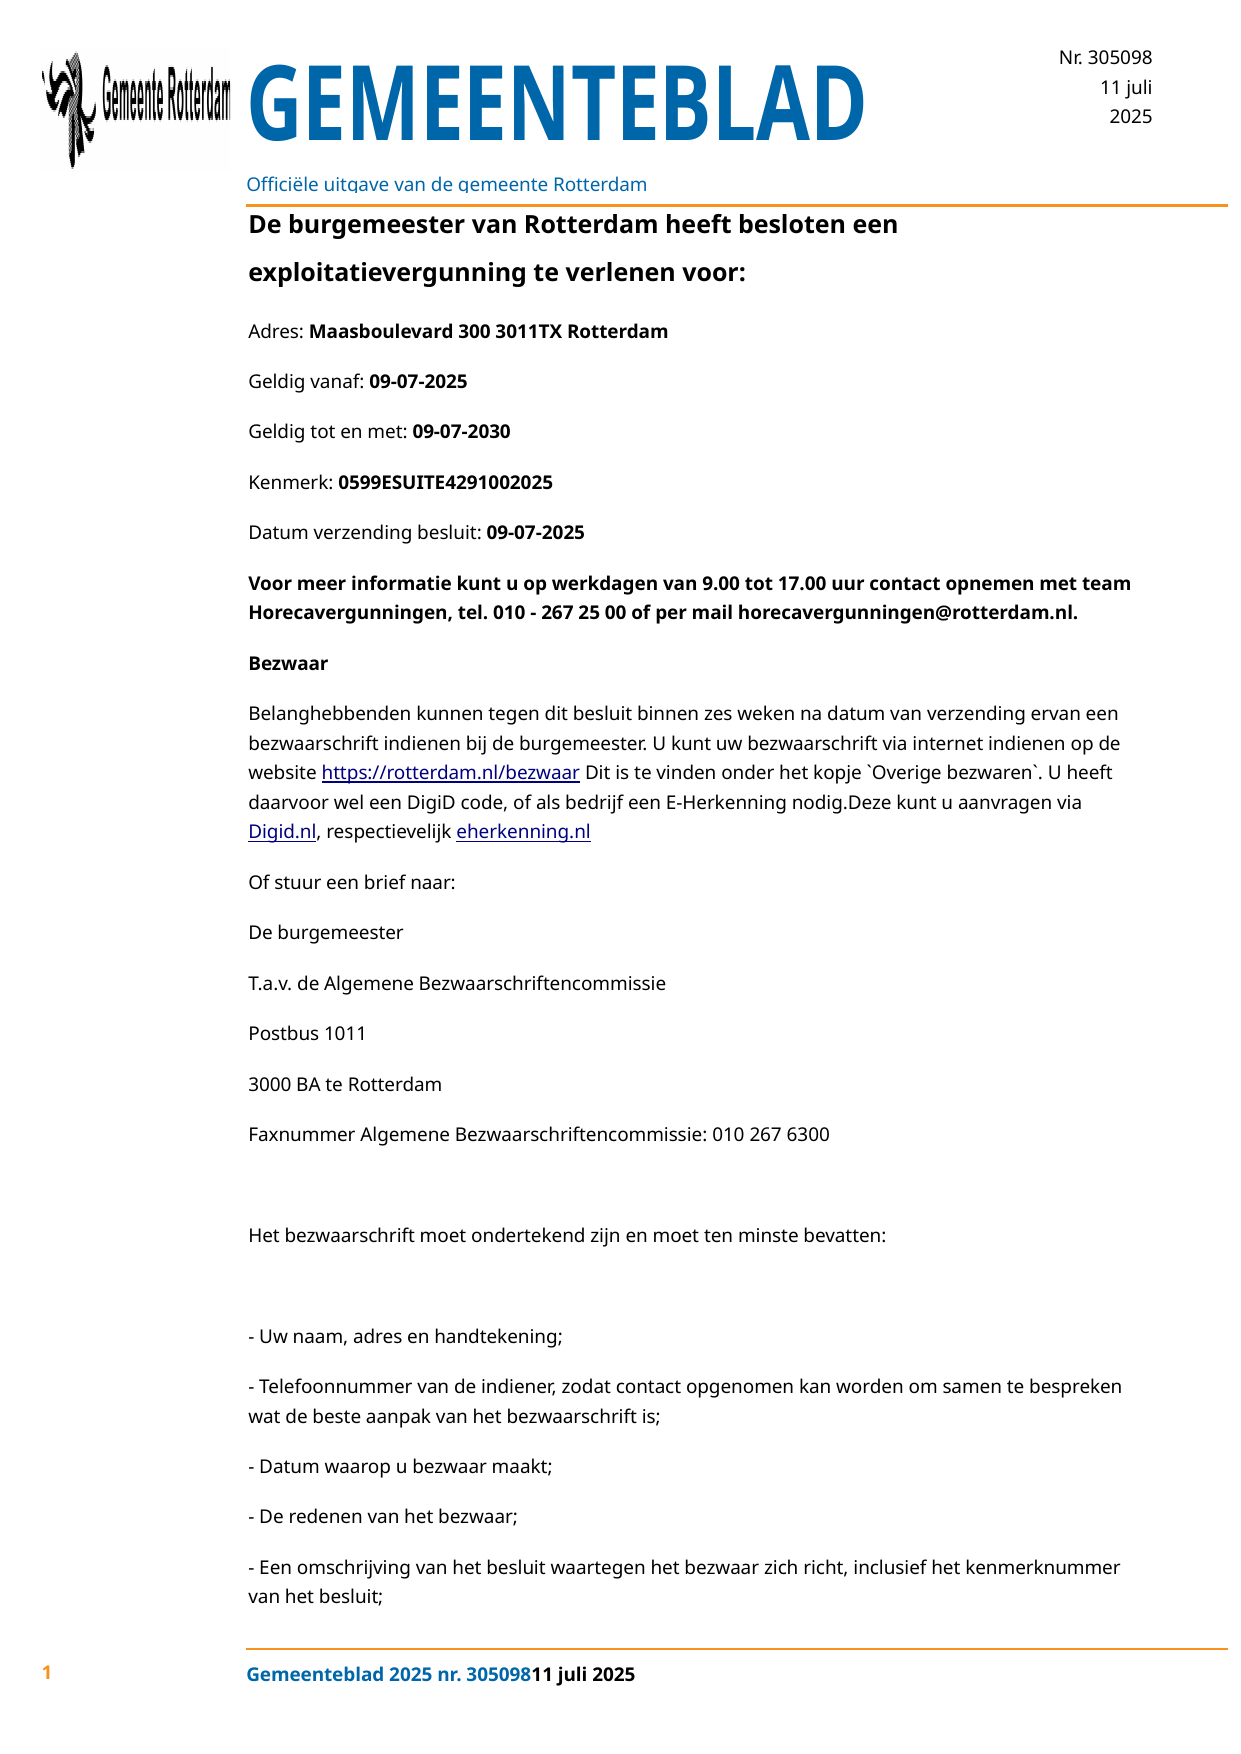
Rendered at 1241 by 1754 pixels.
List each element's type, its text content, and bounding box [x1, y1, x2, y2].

text - Datum waarop u bezwaar maakt; [248, 1453, 1152, 1479]
text Geldig vanaf: 09-07-2025 [248, 368, 1152, 394]
text De burgemeester [248, 919, 1152, 945]
text T.a.v. de Algemene Bezwaarschriftencommissie [248, 970, 1152, 996]
text Postbus 1011 [248, 1020, 1152, 1046]
text - De redenen van het bezwaar; [248, 1504, 1152, 1529]
text Geldig tot en met: 09-07-2030 [248, 419, 1152, 444]
text Adres: Maasboulevard 300 3011TX Rotterdam [248, 318, 1152, 344]
picture [41, 47, 231, 172]
text Voor meer informatie kunt u op werkdagen van 9.00 tot 17.00 uur contact opnemen met team Horecavergunningen, tel. 010 - 267 25 00 of per mail horecavergunningen@rotterdam.nl. [248, 570, 1152, 625]
text Of stuur een brief naar: [248, 869, 1152, 895]
text - Uw naam, adres en handtekening; [248, 1323, 1152, 1349]
text Kenmerk: 0599ESUITE4291002025 [248, 469, 1152, 495]
text De burgemeester van Rotterdam heeft besloten een exploitatievergunning te verlenen voor: [248, 207, 1152, 288]
text Bezwaar [248, 650, 1152, 676]
text Belanghebbenden kunnen tegen dit besluit binnen zes weken na datum van verzending ervan een bezwaarschrift indienen bij de burgemeester. U kunt uw bezwaarschrift via internet indienen op de website https://rotterdam.nl/bezwaar Dit is te vinden onder het kopje `Overige bezwaren`. U heeft daarvoor wel een DigiD code, of als bedrijf een E-Herkenning nodig.Deze kunt u aanvragen via Digid.nl, respectievelijk eherkenning.nl [248, 700, 1152, 844]
text - Telefoonnummer van de indiener, zodat contact opgenomen kan worden om samen te bespreken wat de beste aanpak van het bezwaarschrift is; [248, 1373, 1152, 1429]
text - Een omschrijving van het besluit waartegen het bezwaar zich richt, inclusief het kenmerknummer van het besluit; [248, 1554, 1152, 1609]
text 3000 BA te Rotterdam [248, 1071, 1152, 1097]
text Faxnummer Algemene Bezwaarschriftencommissie: 010 267 6300 [248, 1121, 1152, 1147]
text Het bezwaarschrift moet ondertekend zijn en moet ten minste bevatten: [248, 1222, 1152, 1248]
text Datum verzending besluit: 09-07-2025 [248, 519, 1152, 545]
